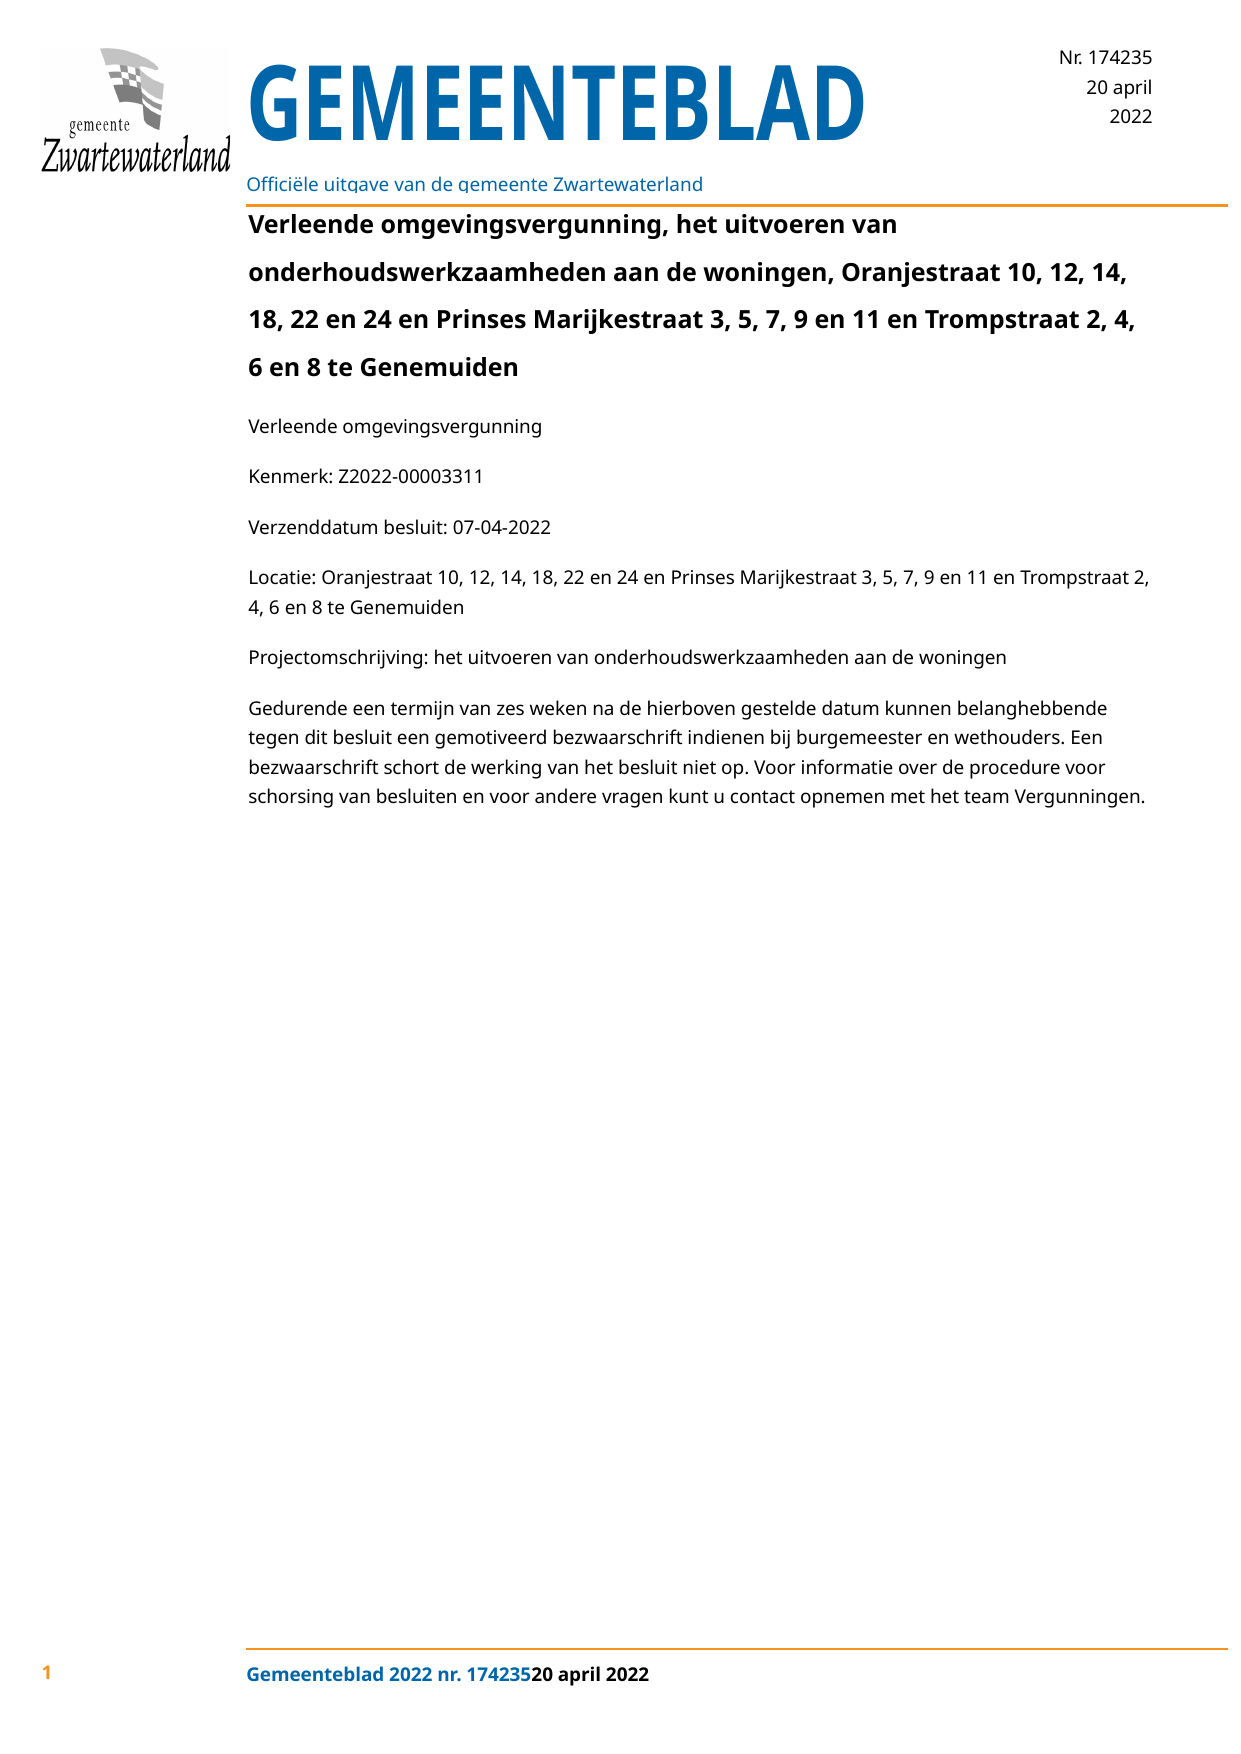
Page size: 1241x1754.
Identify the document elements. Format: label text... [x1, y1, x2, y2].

picture [41, 47, 231, 172]
text Locatie: Oranjestraat 10, 12, 14, 18, 22 en 24 en Prinses Marijkestraat 3, 5, 7, 9 en 11 en Trompstraat 2, 4, 6 en 8 te Genemuiden [248, 564, 1152, 620]
text Projectomschrijving: het uitvoeren van onderhoudswerkzaamheden aan de woningen [248, 644, 1152, 670]
text Kenmerk: Z2022-00003311 [248, 463, 1152, 489]
text Verzenddatum besluit: 07-04-2022 [248, 514, 1152, 540]
text Gedurende een termijn van zes weken na de hierboven gestelde datum kunnen belanghebbende tegen dit besluit een gemotiveerd bezwaarschrift indienen bij burgemeester en wethouders. Een bezwaarschrift schort de werking van het besluit niet op. Voor informatie over de procedure voor schorsing van besluiten en voor andere vragen kunt u contact opnemen met het team Vergunningen. [248, 695, 1152, 809]
text Verleende omgevingsvergunning, het uitvoeren van onderhoudswerkzaamheden aan de woningen, Oranjestraat 10, 12, 14, 18, 22 en 24 en Prinses Marijkestraat 3, 5, 7, 9 en 11 en Trompstraat 2, 4, 6 en 8 te Genemuiden [248, 207, 1152, 384]
text Verleende omgevingsvergunning [248, 413, 1152, 439]
